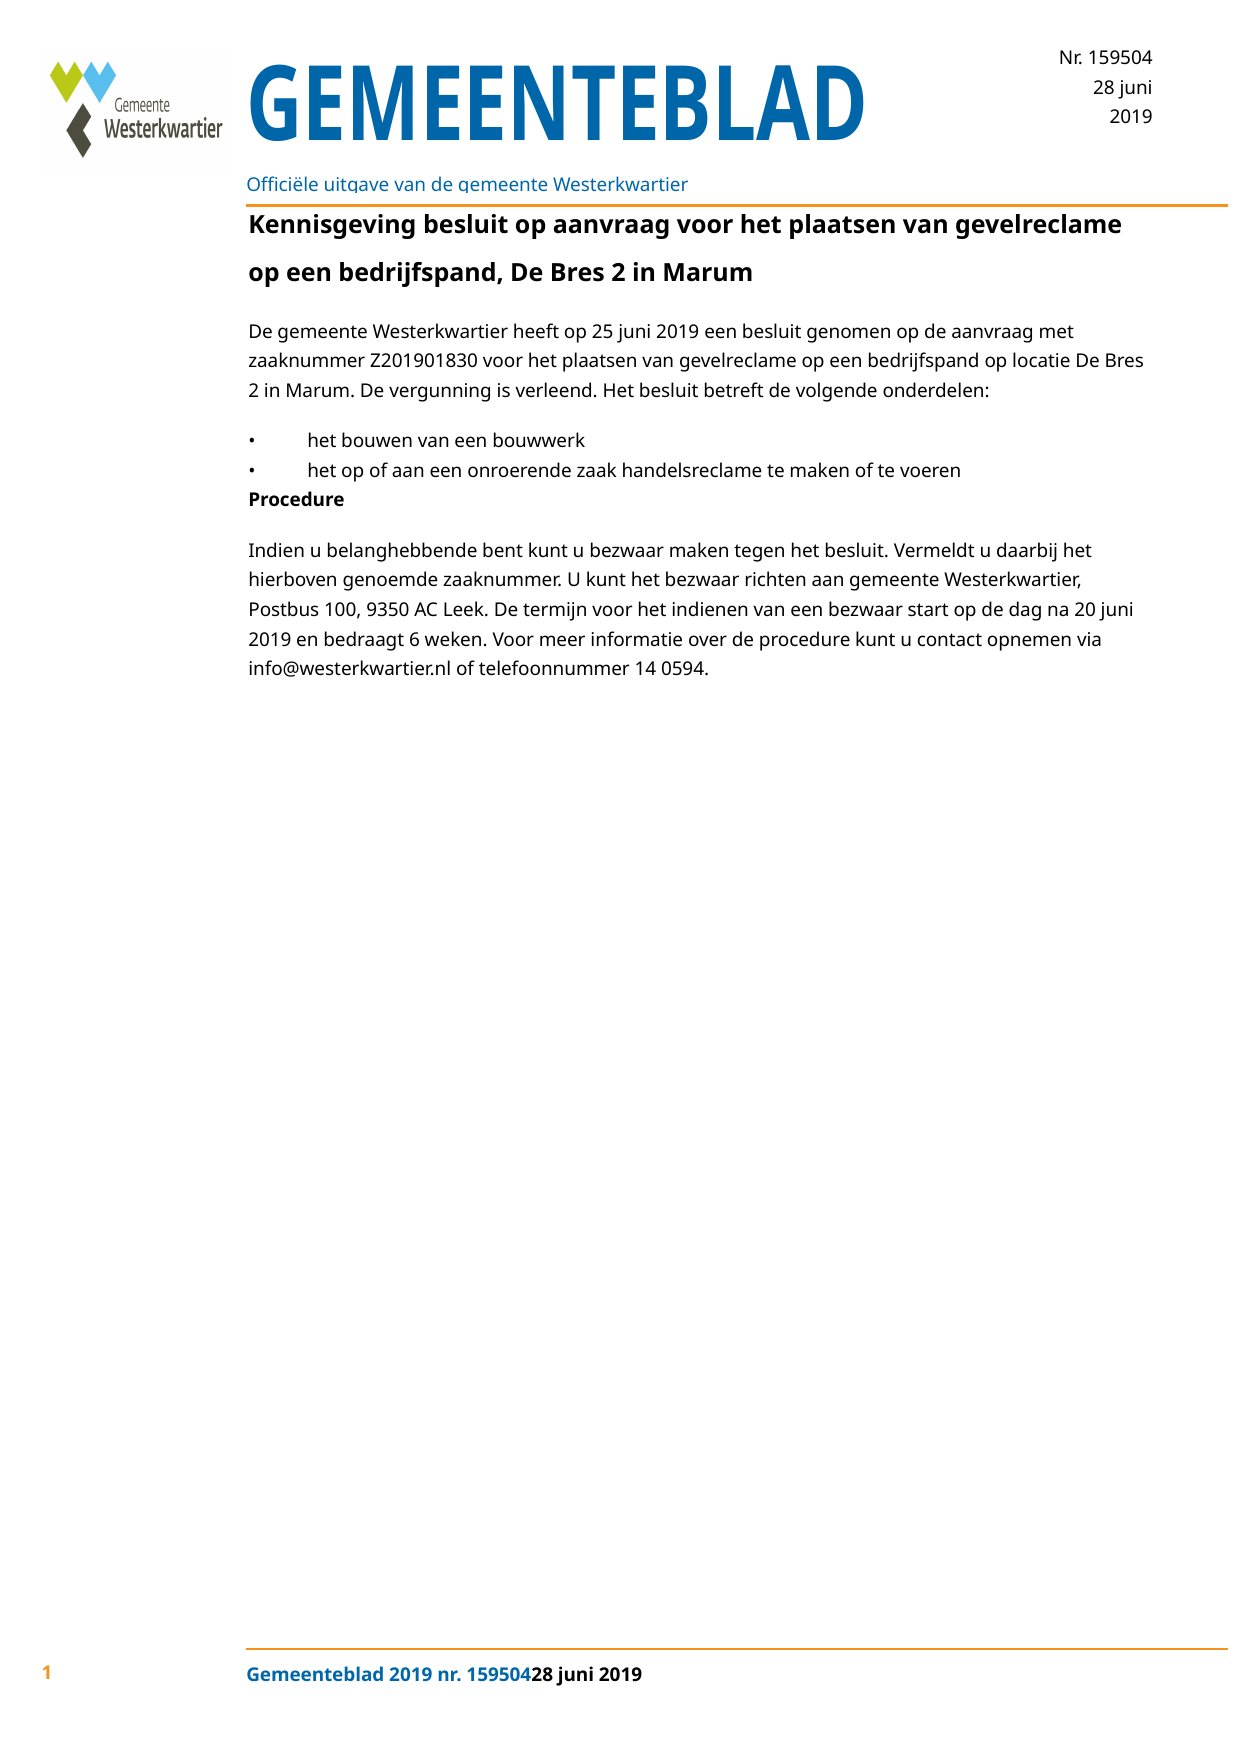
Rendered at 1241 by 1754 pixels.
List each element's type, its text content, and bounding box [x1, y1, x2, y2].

text De gemeente Westerkwartier heeft op 25 juni 2019 een besluit genomen op de aanvraag met zaaknummer Z201901830 voor het plaatsen van gevelreclame op een bedrijfspand op locatie De Bres 2 in Marum. De vergunning is verleend. Het besluit betreft de volgende onderdelen: [248, 318, 1152, 403]
list het bouwen van een bouwwerk [248, 427, 1152, 453]
picture [41, 47, 231, 172]
text Procedure [248, 487, 1152, 512]
text Kennisgeving besluit op aanvraag voor het plaatsen van gevelreclame op een bedrijfspand, De Bres 2 in Marum [248, 207, 1152, 288]
list het op of aan een onroerende zaak handelsreclame te maken of te voeren [248, 457, 1152, 483]
text Indien u belanghebbende bent kunt u bezwaar maken tegen het besluit. Vermeldt u daarbij het hierboven genoemde zaaknummer. U kunt het bezwaar richten aan gemeente Westerkwartier, Postbus 100, 9350 AC Leek. De termijn voor het indienen van een bezwaar start op de dag na 20 juni 2019 en bedraagt 6 weken. Voor meer informatie over de procedure kunt u contact opnemen via info@westerkwartier.nl of telefoonnummer 14 0594. [248, 537, 1152, 681]
